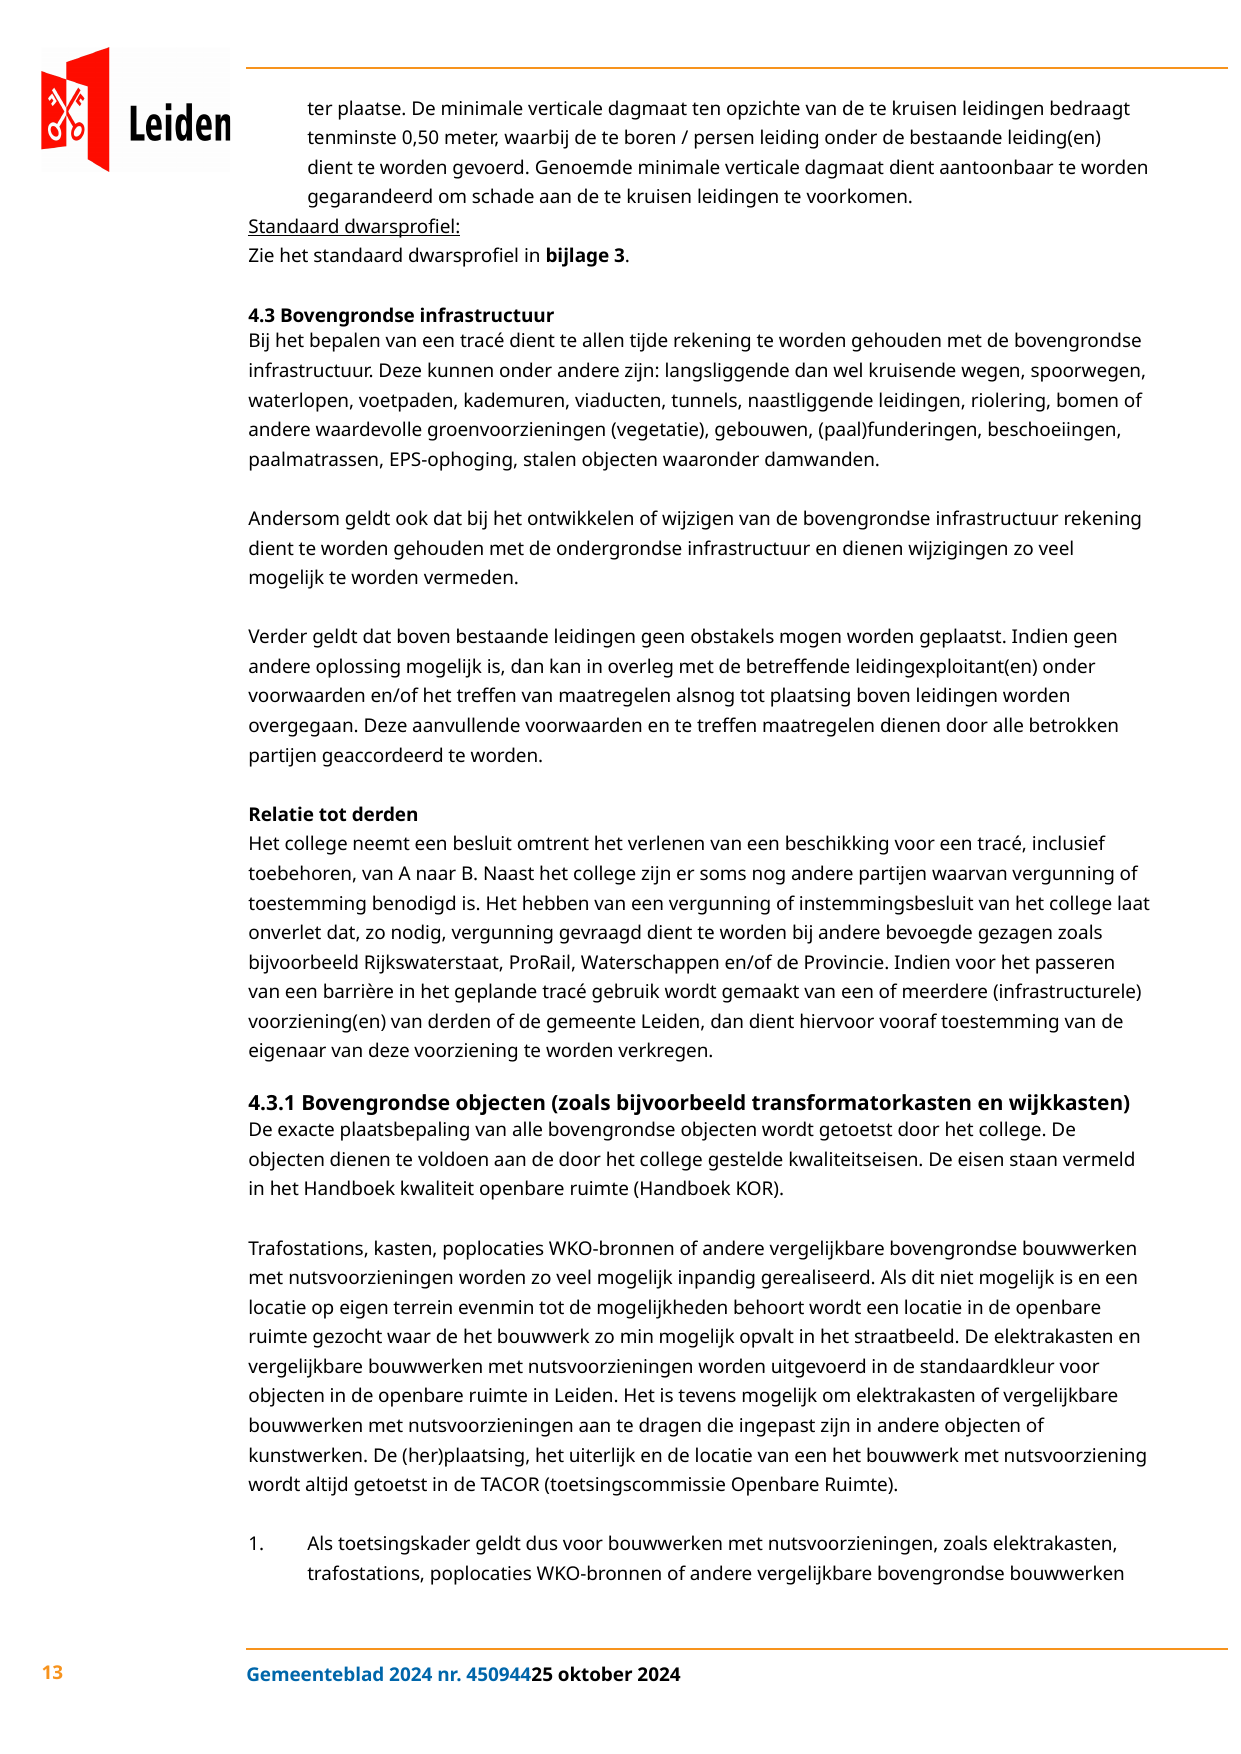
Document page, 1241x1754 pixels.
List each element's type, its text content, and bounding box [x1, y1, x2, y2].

text Standaard dwarsprofiel: [248, 213, 1152, 239]
picture [41, 47, 231, 172]
text De exacte plaatsbepaling van alle bovengrondse objecten wordt getoetst door het college. De objecten dienen te voldoen aan de door het college gestelde kwaliteitseisen. De eisen staan vermeld in het Handboek kwaliteit openbare ruimte (Handboek KOR). [248, 1116, 1152, 1201]
text Zie het standaard dwarsprofiel in bijlage 3. [248, 243, 1152, 268]
text Het college neemt een besluit omtrent het verlenen van een beschikking voor een tracé, inclusief toebehoren, van A naar B. Naast het college zijn er soms nog andere partijen waarvan vergunning of toestemming benodigd is. Het hebben van een vergunning of instemmingsbesluit van het college laat onverlet dat, zo nodig, vergunning gevraagd dient te worden bij andere bevoegde gezagen zoals bijvoorbeeld Rijkswaterstaat, ProRail, Waterschappen en/of de Provincie. Indien voor het passeren van een barrière in het geplande tracé gebruik wordt gemaakt van een of meerdere (infrastructurele) voorziening(en) van derden of de gemeente Leiden, dan dient hiervoor vooraf toestemming van de eigenaar van deze voorziening te worden verkregen. [248, 831, 1152, 1063]
text 4.3.1 Bovengrondse objecten (zoals bijvoorbeeld transformatorkasten en wijkkasten) [248, 1088, 1152, 1116]
text Trafostations, kasten, poplocaties WKO-bronnen of andere vergelijkbare bovengrondse bouwwerken met nutsvoorzieningen worden zo veel mogelijk inpandig gerealiseerd. Als dit niet mogelijk is en een locatie op eigen terrein evenmin tot de mogelijkheden behoort wordt een locatie in de openbare ruimte gezocht waar de het bouwwerk zo min mogelijk opvalt in het straatbeeld. De elektrakasten en vergelijkbare bouwwerken met nutsvoorzieningen worden uitgevoerd in de standaardkleur voor objecten in de openbare ruimte in Leiden. Het is tevens mogelijk om elektrakasten of vergelijkbare bouwwerken met nutsvoorzieningen aan te dragen die ingepast zijn in andere objecten of kunstwerken. De (her)plaatsing, het uiterlijk en de locatie van een het bouwwerk met nutsvoorziening wordt altijd getoetst in de TACOR (toetsingscommissie Openbare Ruimte). [248, 1235, 1152, 1497]
text Bij het bepalen van een tracé dient te allen tijde rekening te worden gehouden met de bovengrondse infrastructuur. Deze kunnen onder andere zijn: langsliggende dan wel kruisende wegen, spoorwegen, waterlopen, voetpaden, kademuren, viaducten, tunnels, naastliggende leidingen, riolering, bomen of andere waardevolle groenvoorzieningen (vegetatie), gebouwen, (paal)funderingen, beschoeiingen, paalmatrassen, EPS-ophoging, stalen objecten waaronder damwanden. [248, 328, 1152, 472]
list Als toetsingskader geldt dus voor bouwwerken met nutsvoorzieningen, zoals elektrakasten, trafostations, poplocaties WKO-bronnen of andere vergelijkbare bovengrondse bouwwerken [248, 1531, 1152, 1586]
text Verder geldt dat boven bestaande leidingen geen obstakels mogen worden geplaatst. Indien geen andere oplossing mogelijk is, dan kan in overleg met de betreffende leidingexploitant(en) onder voorwaarden en/of het treffen van maatregelen alsnog tot plaatsing boven leidingen worden overgegaan. Deze aanvullende voorwaarden en te treffen maatregelen dienen door alle betrokken partijen geaccordeerd te worden. [248, 623, 1152, 767]
text 4.3 Bovengrondse infrastructuur [248, 302, 1152, 328]
list ter plaatse. De minimale verticale dagmaat ten opzichte van de te kruisen leidingen bedraagt tenminste 0,50 meter, waarbij de te boren / persen leiding onder de bestaande leiding(en) dient te worden gevoerd. Genoemde minimale verticale dagmaat dient aantoonbaar te worden gegarandeerd om schade aan de te kruisen leidingen te voorkomen. [248, 95, 1152, 209]
text Andersom geldt ook dat bij het ontwikkelen of wijzigen van de bovengrondse infrastructuur rekening dient te worden gehouden met de ondergrondse infrastructuur en dienen wijzigingen zo veel mogelijk te worden vermeden. [248, 505, 1152, 590]
text Relatie tot derden [248, 801, 1152, 827]
